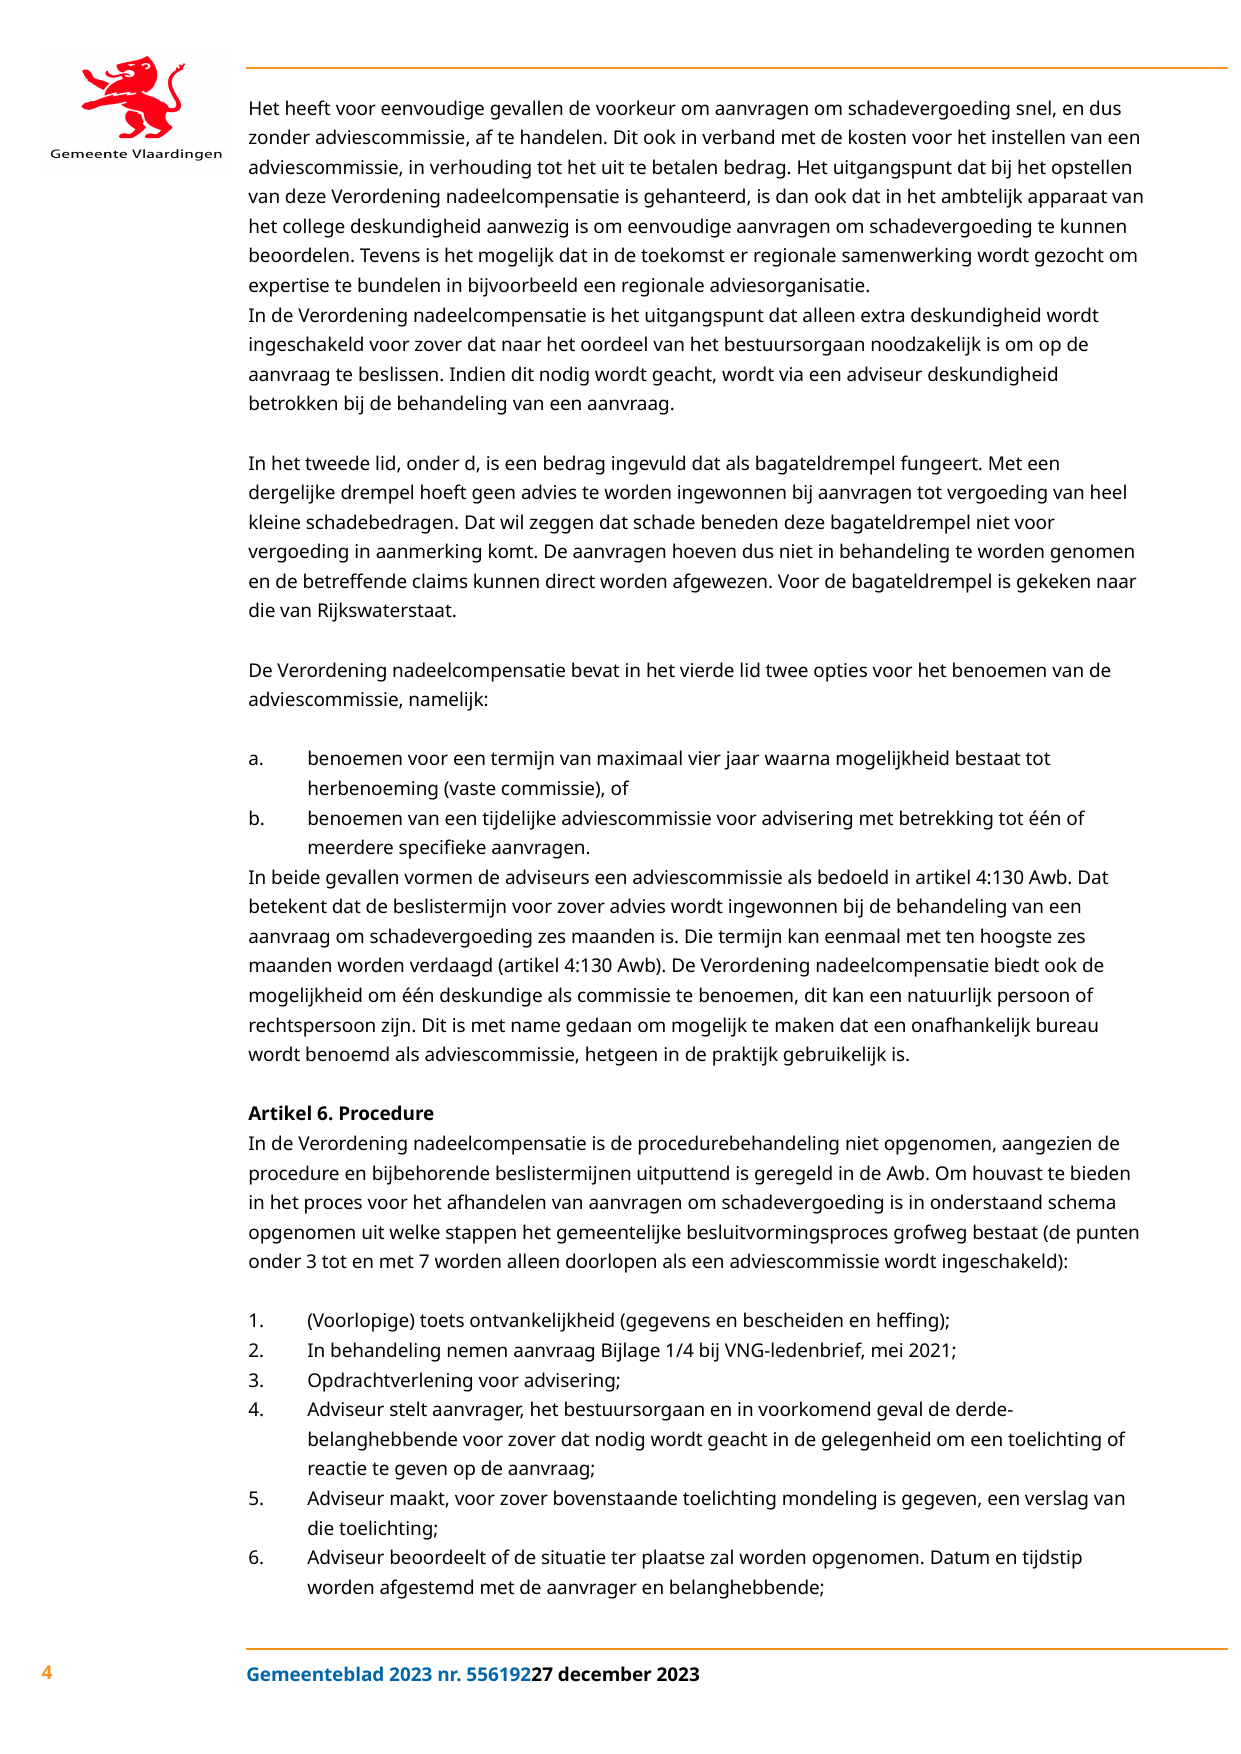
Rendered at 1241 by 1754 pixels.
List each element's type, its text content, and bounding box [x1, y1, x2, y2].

text Artikel 6. Procedure [248, 1101, 1152, 1126]
list In behandeling nemen aanvraag Bijlage 1/4 bij VNG-ledenbrief, mei 2021; [248, 1337, 1152, 1363]
list Adviseur beoordeelt of de situatie ter plaatse zal worden opgenomen. Datum en tijdstip worden afgestemd met de aanvrager en belanghebbende; [248, 1544, 1152, 1600]
text In de Verordening nadeelcompensatie is de procedurebehandeling niet opgenomen, aangezien de procedure en bijbehorende beslistermijnen uitputtend is geregeld in de Awb. Om houvast te bieden in het proces voor het afhandelen van aanvragen om schadevergoeding is in onderstaand schema opgenomen uit welke stappen het gemeentelijke besluitvormingsproces grofweg bestaat (de punten onder 3 tot en met 7 worden alleen doorlopen als een adviescommissie wordt ingeschakeld): [248, 1130, 1152, 1274]
list Adviseur stelt aanvrager, het bestuursorgaan en in voorkomend geval de derde-belanghebbende voor zover dat nodig wordt geacht in de gelegenheid om een toelichting of reactie te geven op de aanvraag; [248, 1396, 1152, 1481]
text De Verordening nadeelcompensatie bevat in het vierde lid twee opties voor het benoemen van de adviescommissie, namelijk: [248, 657, 1152, 712]
list benoemen van een tijdelijke adviescommissie voor advisering met betrekking tot één of meerdere specifieke aanvragen. [248, 805, 1152, 860]
list Adviseur maakt, voor zover bovenstaande toelichting mondeling is gegeven, een verslag van die toelichting; [248, 1485, 1152, 1541]
list benoemen voor een termijn van maximaal vier jaar waarna mogelijkheid bestaat tot herbenoeming (vaste commissie), of [248, 746, 1152, 801]
text In het tweede lid, onder d, is een bedrag ingevuld dat als bagateldrempel fungeert. Met een dergelijke drempel hoeft geen advies te worden ingewonnen bij aanvragen tot vergoeding van heel kleine schadebedragen. Dat wil zeggen dat schade beneden deze bagateldrempel niet voor vergoeding in aanmerking komt. De aanvragen hoeven dus niet in behandeling te worden genomen en de betreffende claims kunnen direct worden afgewezen. Voor de bagateldrempel is gekeken naar die van Rijkswaterstaat. [248, 450, 1152, 623]
text In de Verordening nadeelcompensatie is het uitgangspunt dat alleen extra deskundigheid wordt ingeschakeld voor zover dat naar het oordeel van het bestuursorgaan noodzakelijk is om op de aanvraag te beslissen. Indien dit nodig wordt geacht, wordt via een adviseur deskundigheid betrokken bij de behandeling van een aanvraag. [248, 302, 1152, 416]
list (Voorlopige) toets ontvankelijkheid (gegevens en bescheiden en heffing); [248, 1308, 1152, 1333]
list Opdrachtverlening voor advisering; [248, 1367, 1152, 1393]
text In beide gevallen vormen de adviseurs een adviescommissie als bedoeld in artikel 4:130 Awb. Dat betekent dat de beslistermijn voor zover advies wordt ingewonnen bij de behandeling van een aanvraag om schadevergoeding zes maanden is. Die termijn kan eenmaal met ten hoogste zes maanden worden verdaagd (artikel 4:130 Awb). De Verordening nadeelcompensatie biedt ook de mogelijkheid om één deskundige als commissie te benoemen, dit kan een natuurlijk persoon of rechtspersoon zijn. Dit is met name gedaan om mogelijk te maken dat een onafhankelijk bureau wordt benoemd als adviescommissie, hetgeen in de praktijk gebruikelijk is. [248, 864, 1152, 1067]
text Het heeft voor eenvoudige gevallen de voorkeur om aanvragen om schadevergoeding snel, en dus zonder adviescommissie, af te handelen. Dit ook in verband met de kosten voor het instellen van een adviescommissie, in verhouding tot het uit te betalen bedrag. Het uitgangspunt dat bij het opstellen van deze Verordening nadeelcompensatie is gehanteerd, is dan ook dat in het ambtelijk apparaat van het college deskundigheid aanwezig is om eenvoudige aanvragen om schadevergoeding te kunnen beoordelen. Tevens is het mogelijk dat in de toekomst er regionale samenwerking wordt gezocht om expertise te bundelen in bijvoorbeeld een regionale adviesorganisatie. [248, 95, 1152, 298]
picture [41, 47, 231, 172]
